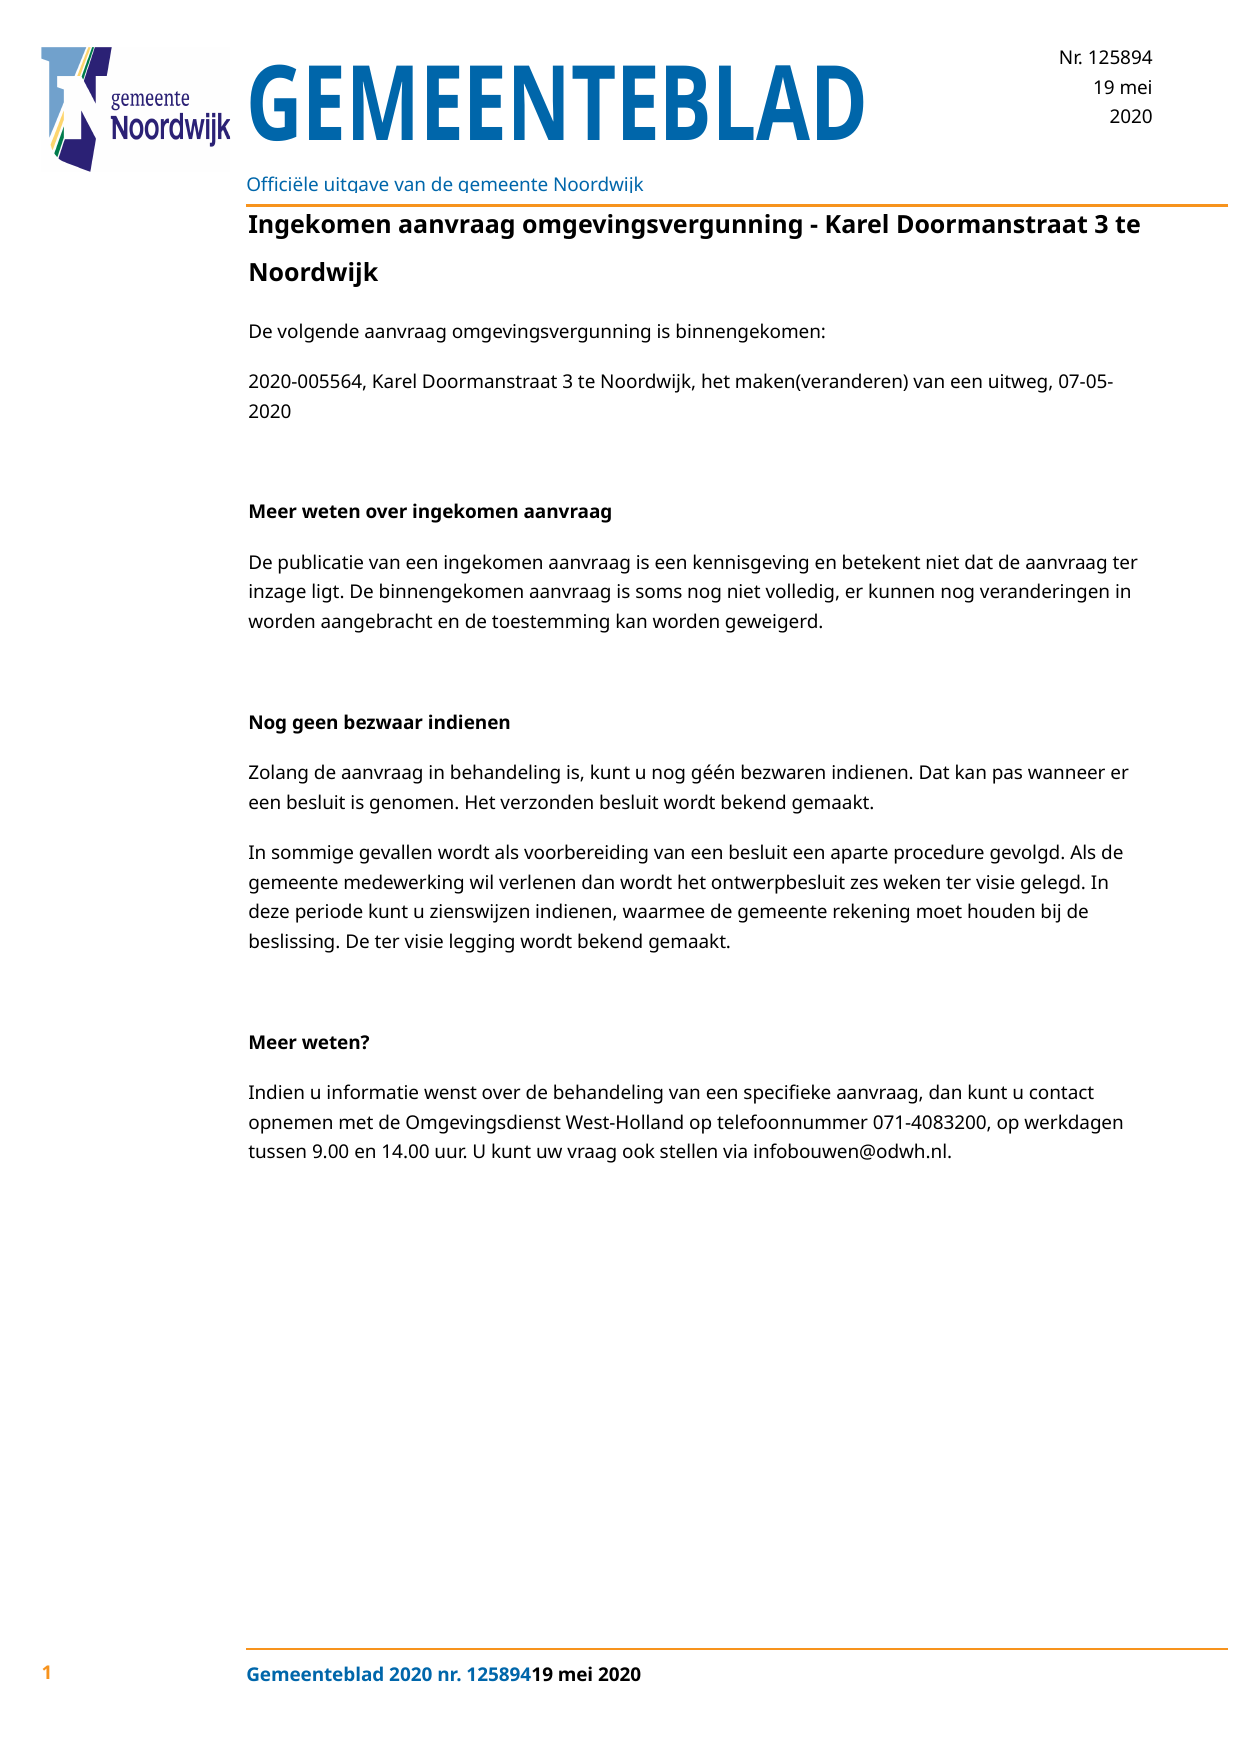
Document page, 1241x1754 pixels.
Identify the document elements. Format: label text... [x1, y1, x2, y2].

text 2020-005564, Karel Doormanstraat 3 te Noordwijk, het maken(veranderen) van een uitweg, 07-05-2020 [248, 368, 1152, 424]
text Meer weten over ingekomen aanvraag [248, 499, 1152, 524]
text Meer weten? [248, 1029, 1152, 1055]
text De volgende aanvraag omgevingsvergunning is binnengekomen: [248, 318, 1152, 344]
text Zolang de aanvraag in behandeling is, kunt u nog géén bezwaren indienen. Dat kan pas wanneer er een besluit is genomen. Het verzonden besluit wordt bekend gemaakt. [248, 759, 1152, 815]
text Indien u informatie wenst over de behandeling van een specifieke aanvraag, dan kunt u contact opnemen met de Omgevingsdienst West-Holland op telefoonnummer 071-4083200, op werkdagen tussen 9.00 en 14.00 uur. U kunt uw vraag ook stellen via infobouwen@odwh.nl. [248, 1079, 1152, 1164]
text Nog geen bezwaar indienen [248, 709, 1152, 735]
picture [41, 47, 231, 172]
text In sommige gevallen wordt als voorbereiding van een besluit een aparte procedure gevolgd. Als de gemeente medewerking wil verlenen dan wordt het ontwerpbesluit zes weken ter visie gelegd. In deze periode kunt u zienswijzen indienen, waarmee de gemeente rekening moet houden bij de beslissing. De ter visie legging wordt bekend gemaakt. [248, 839, 1152, 954]
text Ingekomen aanvraag omgevingsvergunning - Karel Doormanstraat 3 te Noordwijk [248, 207, 1152, 288]
text De publicatie van een ingekomen aanvraag is een kennisgeving en betekent niet dat de aanvraag ter inzage ligt. De binnengekomen aanvraag is soms nog niet volledig, er kunnen nog veranderingen in worden aangebracht en de toestemming kan worden geweigerd. [248, 549, 1152, 634]
